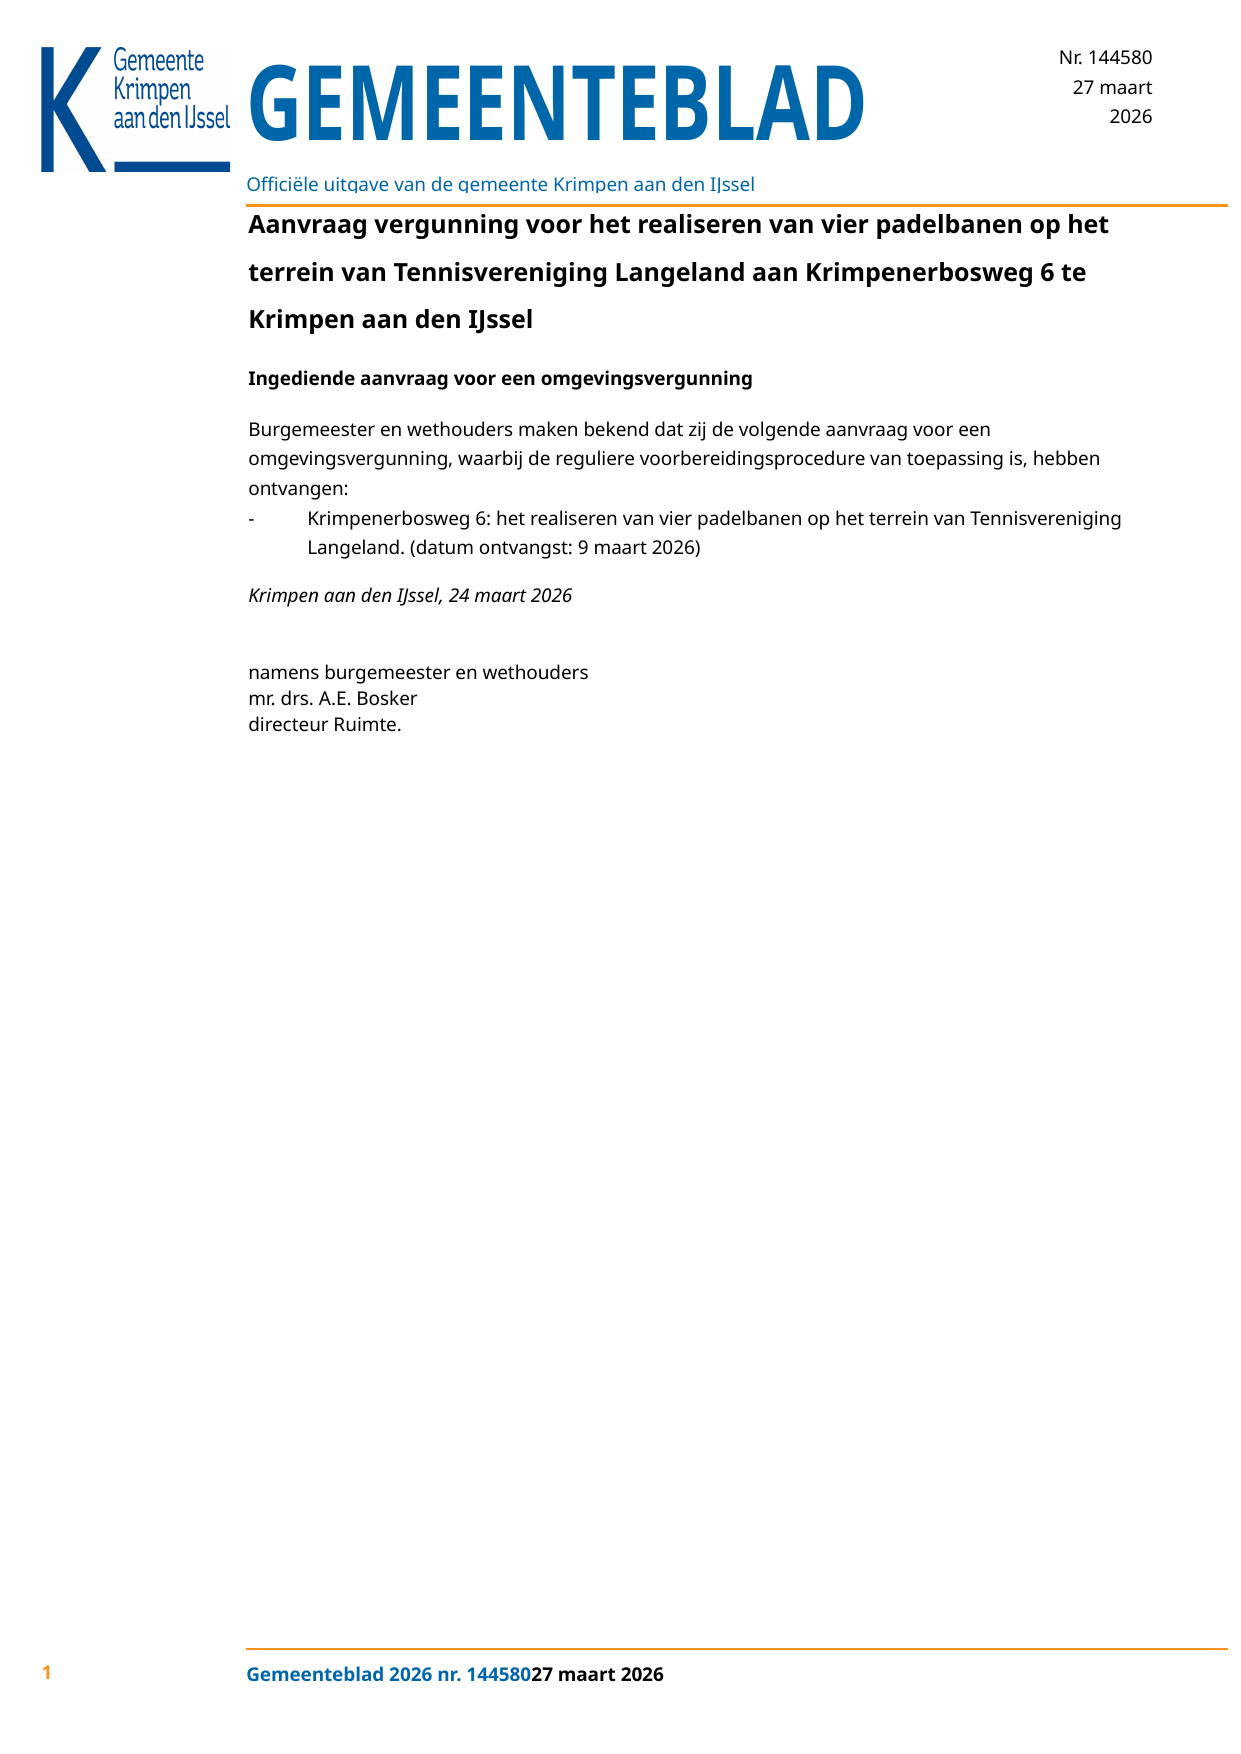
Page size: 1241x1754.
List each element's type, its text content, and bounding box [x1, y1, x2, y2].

text Burgemeester en wethouders maken bekend dat zij de volgende aanvraag voor een omgevingsvergunning, waarbij de reguliere voorbereidingsprocedure van toepassing is, hebben ontvangen: [248, 416, 1152, 501]
picture [41, 47, 231, 172]
text Aanvraag vergunning voor het realiseren van vier padelbanen op het terrein van Tennisvereniging Langeland aan Krimpenerbosweg 6 te Krimpen aan den IJssel [248, 207, 1152, 336]
text Krimpen aan den IJssel, 24 maart 2026 [248, 582, 1152, 608]
list Krimpenerbosweg 6: het realiseren van vier padelbanen op het terrein van Tennisvereniging Langeland. (datum ontvangst: 9 maart 2026) [248, 505, 1152, 560]
text namens burgemeester en wethouders [248, 659, 1152, 685]
text Ingediende aanvraag voor een omgevingsvergunning [248, 366, 1152, 391]
text mr. drs. A.E. Bosker [248, 685, 1152, 711]
text directeur Ruimte. [248, 711, 1152, 736]
